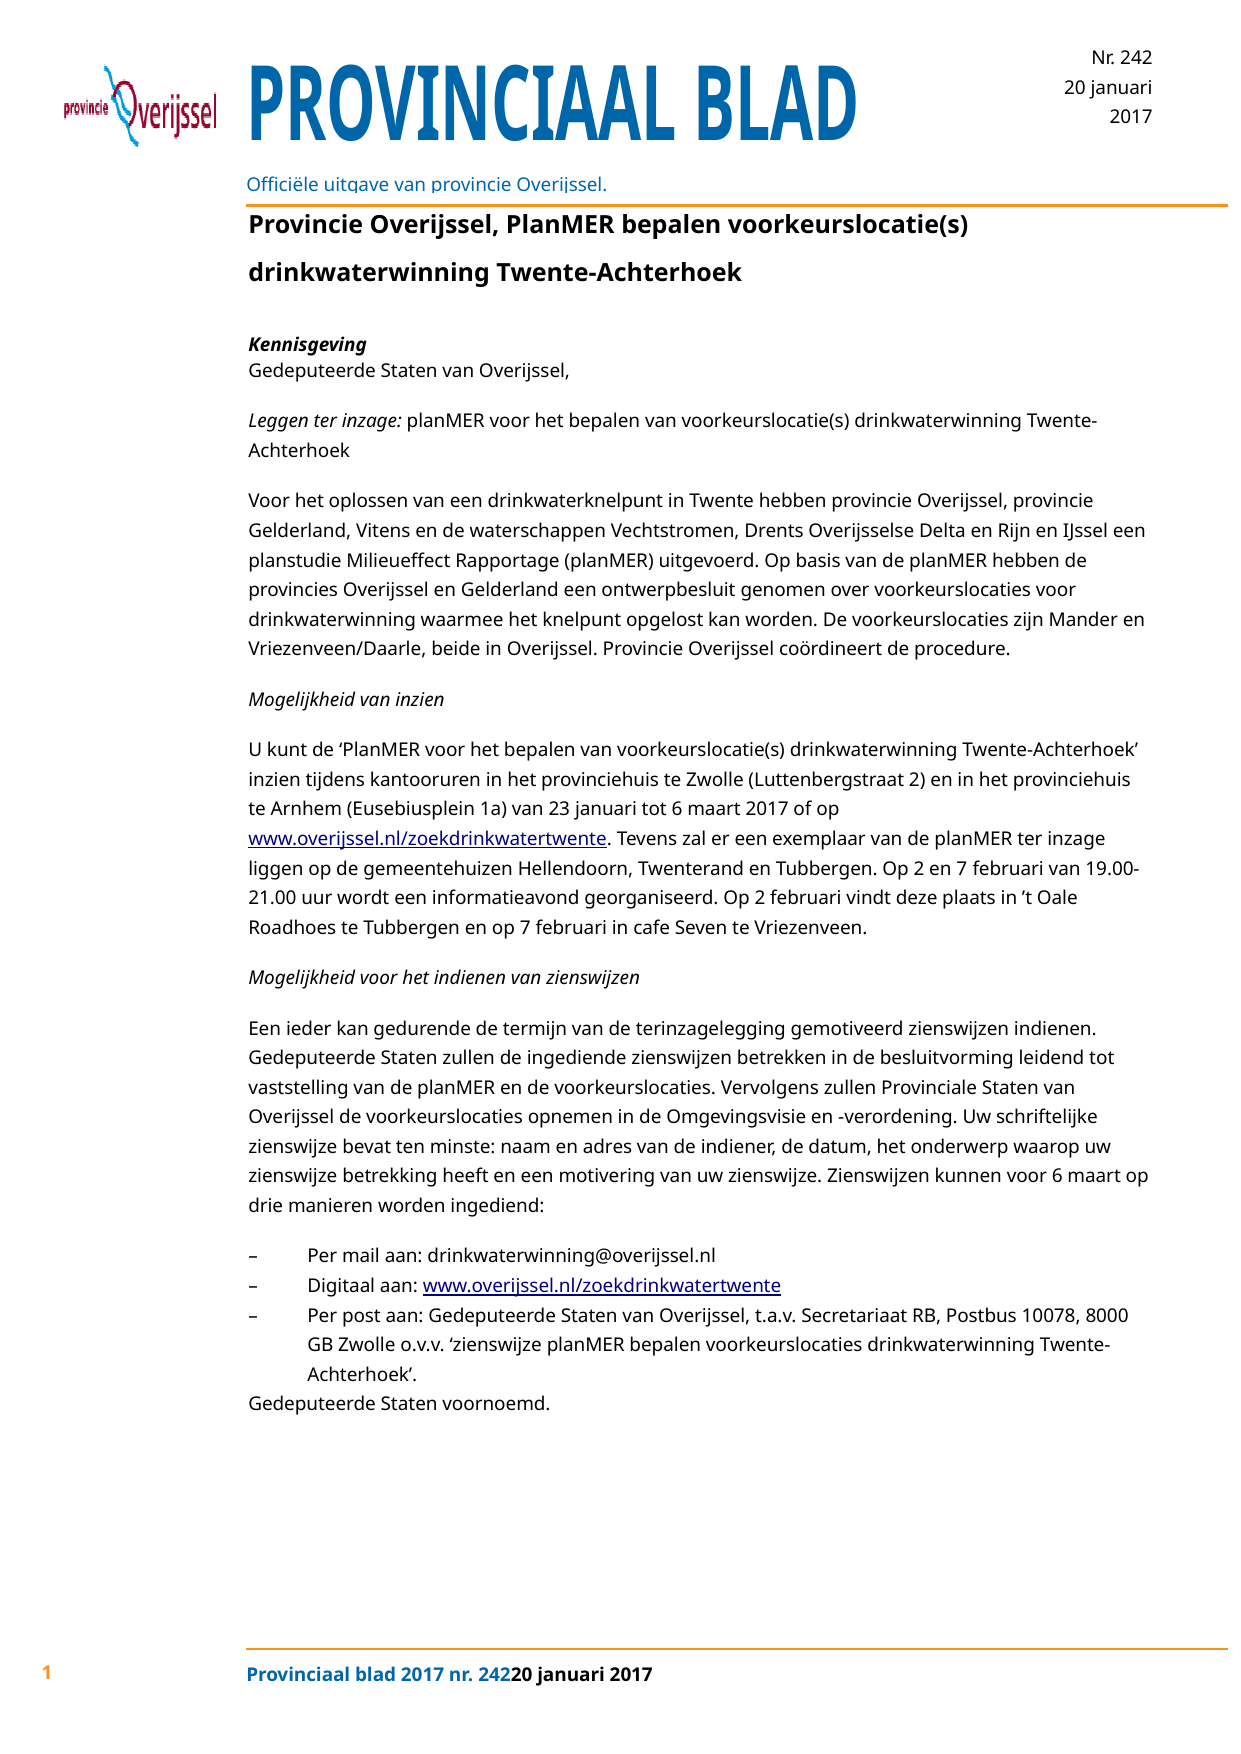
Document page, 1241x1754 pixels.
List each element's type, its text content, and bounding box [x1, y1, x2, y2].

text Gedeputeerde Staten van Overijssel, [248, 357, 1152, 383]
list Per post aan: Gedeputeerde Staten van Overijssel, t.a.v. Secretariaat RB, Postbus 10078, 8000 GB Zwolle o.v.v. ‘zienswijze planMER bepalen voorkeurslocaties drinkwaterwinning Twente-Achterhoek’. [248, 1302, 1152, 1387]
list Digitaal aan: www.overijssel.nl/zoekdrinkwatertwente [248, 1272, 1152, 1298]
text Kennisgeving [248, 331, 1152, 357]
text Mogelijkheid van inzien [248, 686, 1152, 712]
text Provincie Overijssel, PlanMER bepalen voorkeurslocatie(s) drinkwaterwinning Twente-Achterhoek [248, 207, 1152, 288]
list Per mail aan: drinkwaterwinning@overijssel.nl [248, 1243, 1152, 1268]
text Leggen ter inzage: planMER voor het bepalen van voorkeurslocatie(s) drinkwaterwinning Twente-Achterhoek [248, 408, 1152, 463]
text Een ieder kan gedurende de termijn van de terinzagelegging gemotiveerd zienswijzen indienen. Gedeputeerde Staten zullen de ingediende zienswijzen betrekken in de besluitvorming leidend tot vaststelling van de planMER en de voorkeurslocaties. Vervolgens zullen Provinciale Staten van Overijssel de voorkeurslocaties opnemen in de Omgevingsvisie en -verordening. Uw schriftelijke zienswijze bevat ten minste: naam en adres van de indiener, de datum, het onderwerp waarop uw zienswijze betrekking heeft en een motivering van uw zienswijze. Zienswijzen kunnen voor 6 maart op drie manieren worden ingediend: [248, 1015, 1152, 1218]
text U kunt de ‘PlanMER voor het bepalen van voorkeurslocatie(s) drinkwaterwinning Twente-Achterhoek’ inzien tijdens kantooruren in het provinciehuis te Zwolle (Luttenbergstraat 2) en in het provinciehuis te Arnhem (Eusebiusplein 1a) van 23 januari tot 6 maart 2017 of op www.overijssel.nl/zoekdrinkwatertwente. Tevens zal er een exemplaar van de planMER ter inzage liggen op de gemeentehuizen Hellendoorn, Twenterand en Tubbergen. Op 2 en 7 februari van 19.00-21.00 uur wordt een informatieavond georganiseerd. Op 2 februari vindt deze plaats in ’t Oale Roadhoes te Tubbergen en op 7 februari in cafe Seven te Vriezenveen. [248, 736, 1152, 939]
text Voor het oplossen van een drinkwaterknelpunt in Twente hebben provincie Overijssel, provincie Gelderland, Vitens en de waterschappen Vechtstromen, Drents Overijsselse Delta en Rijn en IJssel een planstudie Milieueffect Rapportage (planMER) uitgevoerd. Op basis van de planMER hebben de provincies Overijssel en Gelderland een ontwerpbesluit genomen over voorkeurslocaties voor drinkwaterwinning waarmee het knelpunt opgelost kan worden. De voorkeurslocaties zijn Mander en Vriezenveen/Daarle, beide in Overijssel. Provincie Overijssel coördineert de procedure. [248, 488, 1152, 661]
text Gedeputeerde Staten voornoemd. [248, 1391, 1152, 1416]
text Mogelijkheid voor het indienen van zienswijzen [248, 964, 1152, 990]
picture [41, 47, 231, 172]
